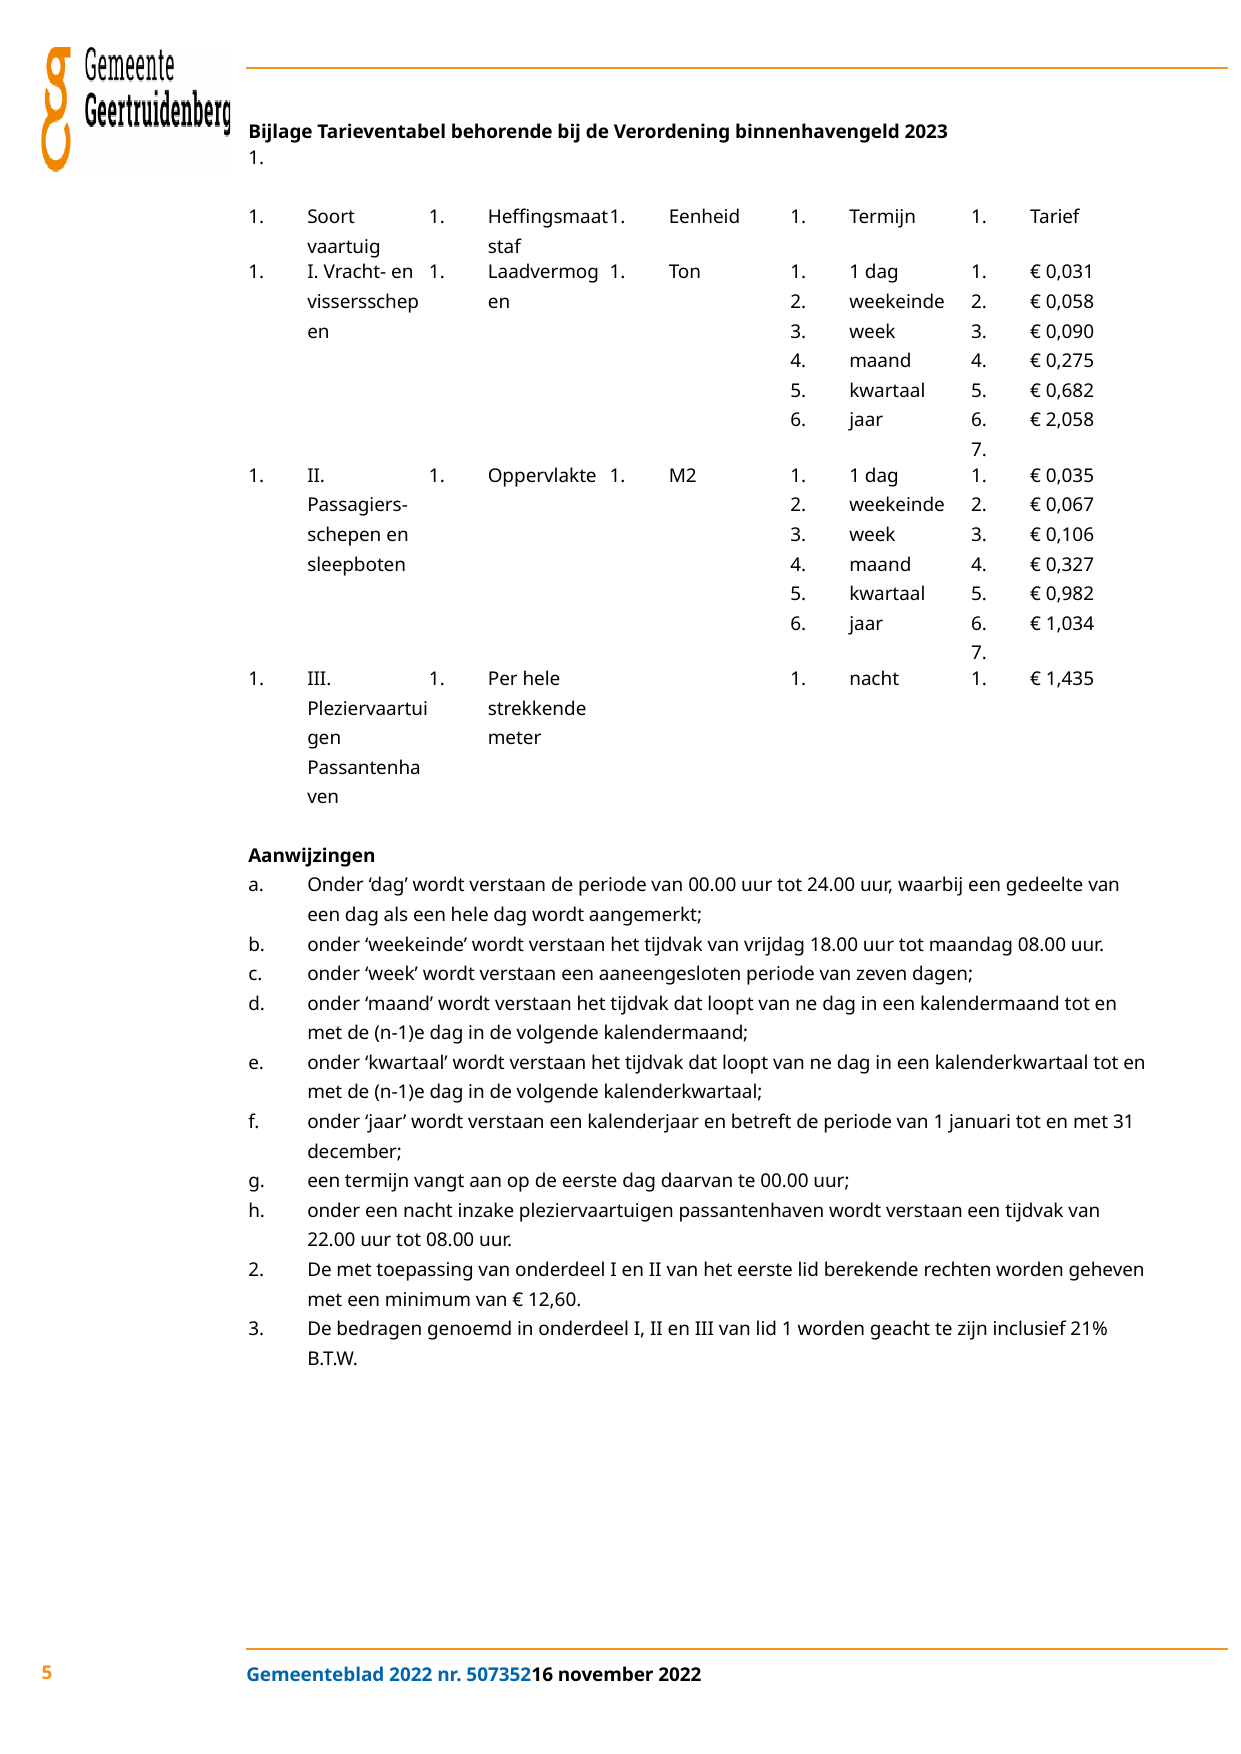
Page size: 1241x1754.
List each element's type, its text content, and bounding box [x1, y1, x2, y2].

table_header Eenheid [609, 204, 790, 259]
text Bijlage Tarieventabel behorende bij de Verordening binnenhavengeld 2023 [248, 116, 1152, 144]
picture [41, 47, 231, 172]
table_cell Per hele strekkende meter [429, 665, 609, 809]
list een termijn vangt aan op de eerste dag daarvan te 00.00 uur; [248, 1167, 1152, 1193]
table_cell II. Passagiers-schepen en sleepboten [248, 462, 429, 665]
table_cell € 0,035 € 0,067 € 0,106 € 0,327 € 0,982 € 1,034 [971, 462, 1152, 665]
table_header Heffingsmaatstaf [429, 204, 609, 259]
list onder een nacht inzake pleziervaartuigen passantenhaven wordt verstaan een tijdvak van 22.00 uur tot 08.00 uur. [248, 1197, 1152, 1252]
text Aanwijzingen [248, 842, 1152, 868]
table_cell M2 [609, 462, 790, 665]
table_cell 1 dag weekeinde week maand kwartaal jaar [790, 259, 971, 462]
list onder ‘weekeinde’ wordt verstaan het tijdvak van vrijdag 18.00 uur tot maandag 08.00 uur. [248, 931, 1152, 957]
table_cell Ton [609, 259, 790, 462]
table_cell [609, 665, 790, 809]
table_cell 1 dag weekeinde week maand kwartaal jaar [790, 462, 971, 665]
table_cell € 1,435 [971, 665, 1152, 809]
list onder ‘week’ wordt verstaan een aaneengesloten periode van zeven dagen; [248, 960, 1152, 986]
table_cell I. Vracht- en vissersschepen [248, 259, 429, 462]
list De met toepassing van onderdeel I en II van het eerste lid berekende rechten worden geheven met een minimum van € 12,60. [248, 1256, 1152, 1312]
table_header Termijn [790, 204, 971, 259]
table_header Soort vaartuig [248, 204, 429, 259]
table_cell Oppervlakte [429, 462, 609, 665]
table_cell III. Pleziervaartuigen Passantenhaven [248, 665, 429, 809]
list onder ‘kwartaal’ wordt verstaan het tijdvak dat loopt van ne dag in een kalenderkwartaal tot en met de (n-1)e dag in de volgende kalenderkwartaal; [248, 1049, 1152, 1104]
list onder ‘maand’ wordt verstaan het tijdvak dat loopt van ne dag in een kalendermaand tot en met de (n-1)e dag in de volgende kalendermaand; [248, 990, 1152, 1045]
list onder ‘jaar’ wordt verstaan een kalenderjaar en betreft de periode van 1 januari tot en met 31 december; [248, 1108, 1152, 1164]
table_header Tarief [971, 204, 1152, 259]
list De bedragen genoemd in onderdeel I, II en III van lid 1 worden geacht te zijn inclusief 21% B.T.W. [248, 1315, 1152, 1371]
table_cell Laadvermogen [429, 259, 609, 462]
list Onder ‘dag’ wordt verstaan de periode van 00.00 uur tot 24.00 uur, waarbij een gedeelte van een dag als een hele dag wordt aangemerkt; [248, 872, 1152, 927]
table_cell € 0,031 € 0,058 € 0,090 € 0,275 € 0,682 € 2,058 [971, 259, 1152, 462]
table_cell nacht [790, 665, 971, 809]
